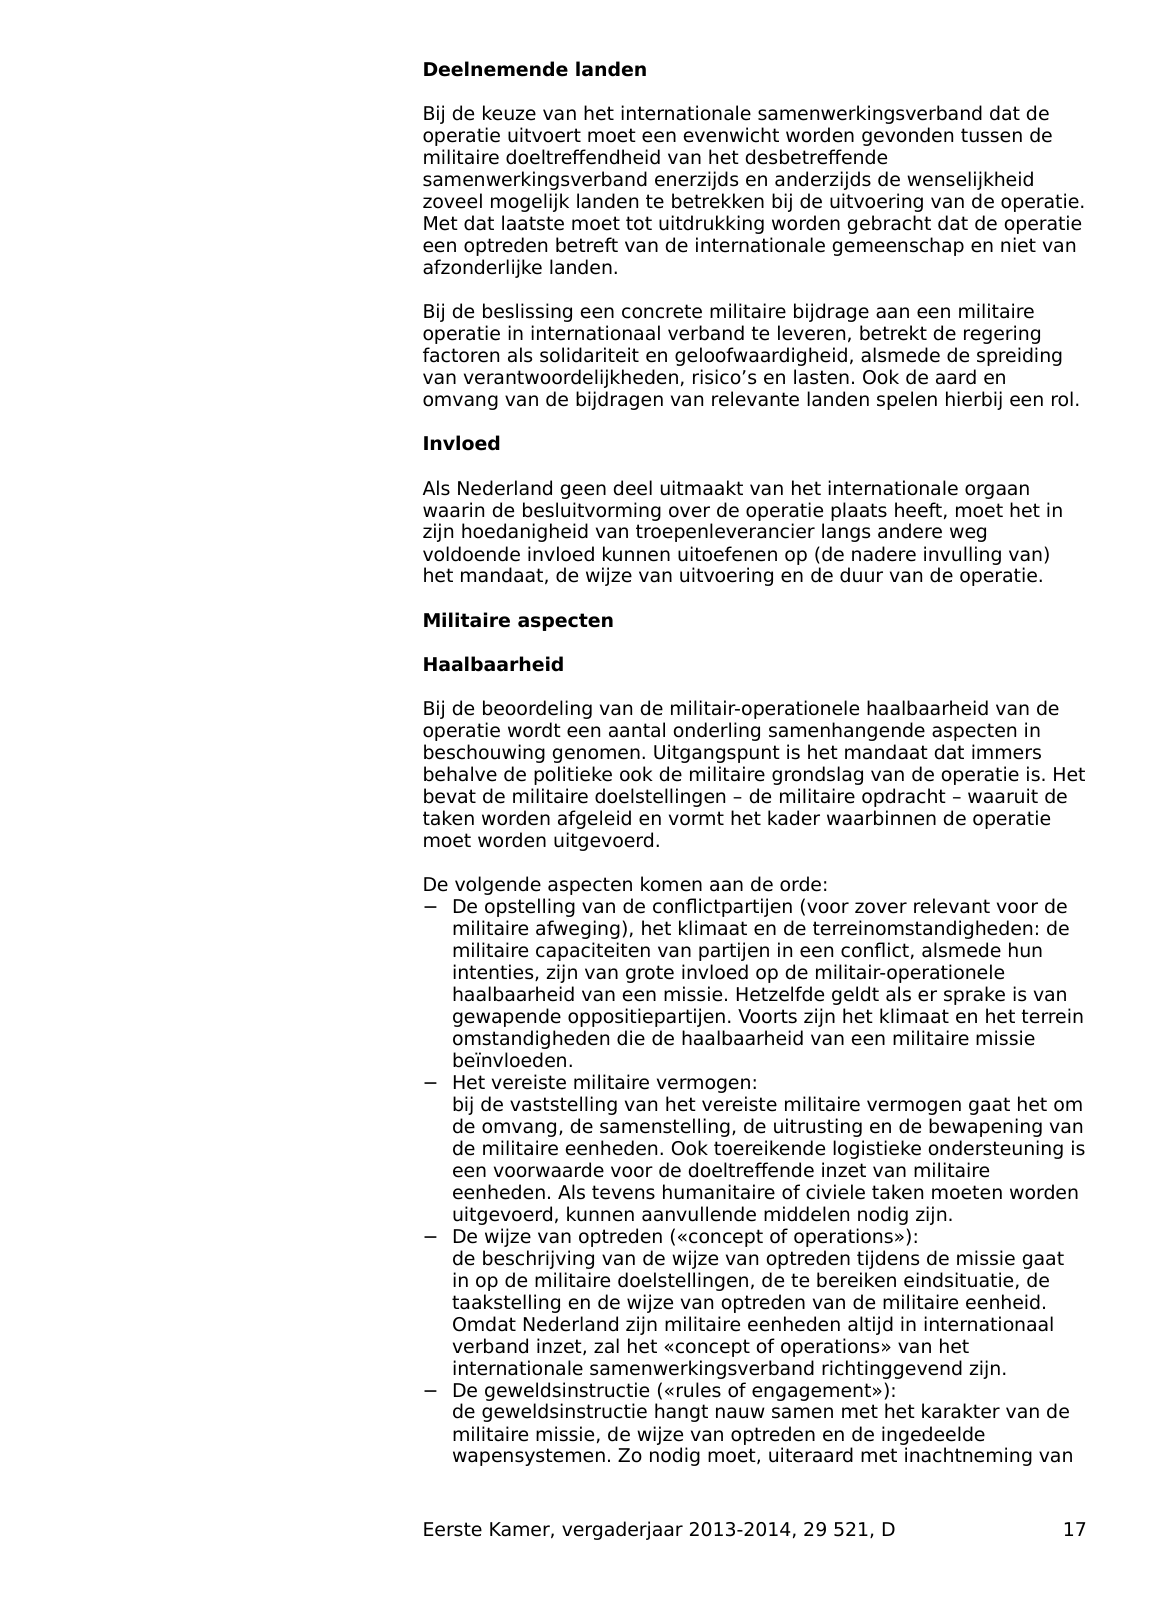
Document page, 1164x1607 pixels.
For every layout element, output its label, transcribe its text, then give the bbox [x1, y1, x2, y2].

text Bij de beoordeling van de militair-operationele haalbaarheid van de operatie wordt een aantal onderling samenhangende aspecten in beschouwing genomen. Uitgangspunt is het mandaat dat immers behalve de politieke ook de militaire grondslag van de operatie is. Het bevat de militaire doelstellingen – de militaire opdracht – waaruit de taken worden afgeleid en vormt het kader waarbinnen de operatie moet worden uitgevoerd. [422, 698, 1087, 852]
subtitle Deelnemende landen [422, 59, 1087, 81]
text bij de vaststelling van het vereiste militaire vermogen gaat het om de omvang, de samenstelling, de uitrusting en de bewapening van de militaire eenheden. Ook toereikende logistieke ondersteuning is een voorwaarde voor de doeltreffende inzet van militaire eenheden. Als tevens humanitaire of civiele taken moeten worden uitgevoerd, kunnen aanvullende middelen nodig zijn. [452, 1094, 1087, 1226]
text De volgende aspecten komen aan de orde: [422, 874, 1087, 896]
text Als Nederland geen deel uitmaakt van het internationale orgaan waarin de besluitvorming over de operatie plaats heeft, moet het in zijn hoedanigheid van troepenleverancier langs andere weg voldoende invloed kunnen uitoefenen op (de nadere invulling van) het mandaat, de wijze van uitvoering en de duur van de operatie. [422, 477, 1087, 587]
text − De opstelling van de conflictpartijen (voor zover relevant voor de militaire afweging), het klimaat en de terreinomstandigheden: de militaire capaciteiten van partijen in een conflict, alsmede hun intenties, zijn van grote invloed op de militair-operationele haalbaarheid van een missie. Hetzelfde geldt als er sprake is van gewapende oppositiepartijen. Voorts zijn het klimaat en het terrein omstandigheden die de haalbaarheid van een militaire missie beïnvloeden. [422, 896, 1087, 1072]
text de beschrijving van de wijze van optreden tijdens de missie gaat in op de militaire doelstellingen, de te bereiken eindsituatie, de taakstelling en de wijze van optreden van de militaire eenheid. Omdat Nederland zijn militaire eenheden altijd in internationaal verband inzet, zal het «concept of operations» van het internationale samenwerkingsverband richtinggevend zijn. [452, 1248, 1087, 1379]
text de geweldsinstructie hangt nauw samen met het karakter van de militaire missie, de wijze van optreden en de ingedeelde wapensystemen. Zo nodig moet, uiteraard met inachtneming van [452, 1401, 1087, 1467]
text − De wijze van optreden («concept of operations»): [422, 1226, 1087, 1248]
text Bij de beslissing een concrete militaire bijdrage aan een militaire operatie in internationaal verband te leveren, betrekt de regering factoren als solidariteit en geloofwaardigheid, alsmede de spreiding van verantwoordelijkheden, risico’s en lasten. Ook de aard en omvang van de bijdragen van relevante landen spelen hierbij een rol. [422, 301, 1087, 411]
text − De geweldsinstructie («rules of engagement»): [422, 1379, 1087, 1401]
subtitle Militaire aspecten [422, 609, 1087, 632]
text Bij de keuze van het internationale samenwerkingsverband dat de operatie uitvoert moet een evenwicht worden gevonden tussen de militaire doeltreffendheid van het desbetreffende samenwerkingsverband enerzijds en anderzijds de wenselijkheid zoveel mogelijk landen te betrekken bij de uitvoering van de operatie. Met dat laatste moet tot uitdrukking worden gebracht dat de operatie een optreden betreft van de internationale gemeenschap en niet van afzonderlijke landen. [422, 103, 1087, 279]
subtitle Invloed [422, 433, 1087, 455]
subtitle Haalbaarheid [422, 654, 1087, 676]
text − Het vereiste militaire vermogen: [422, 1072, 1087, 1094]
